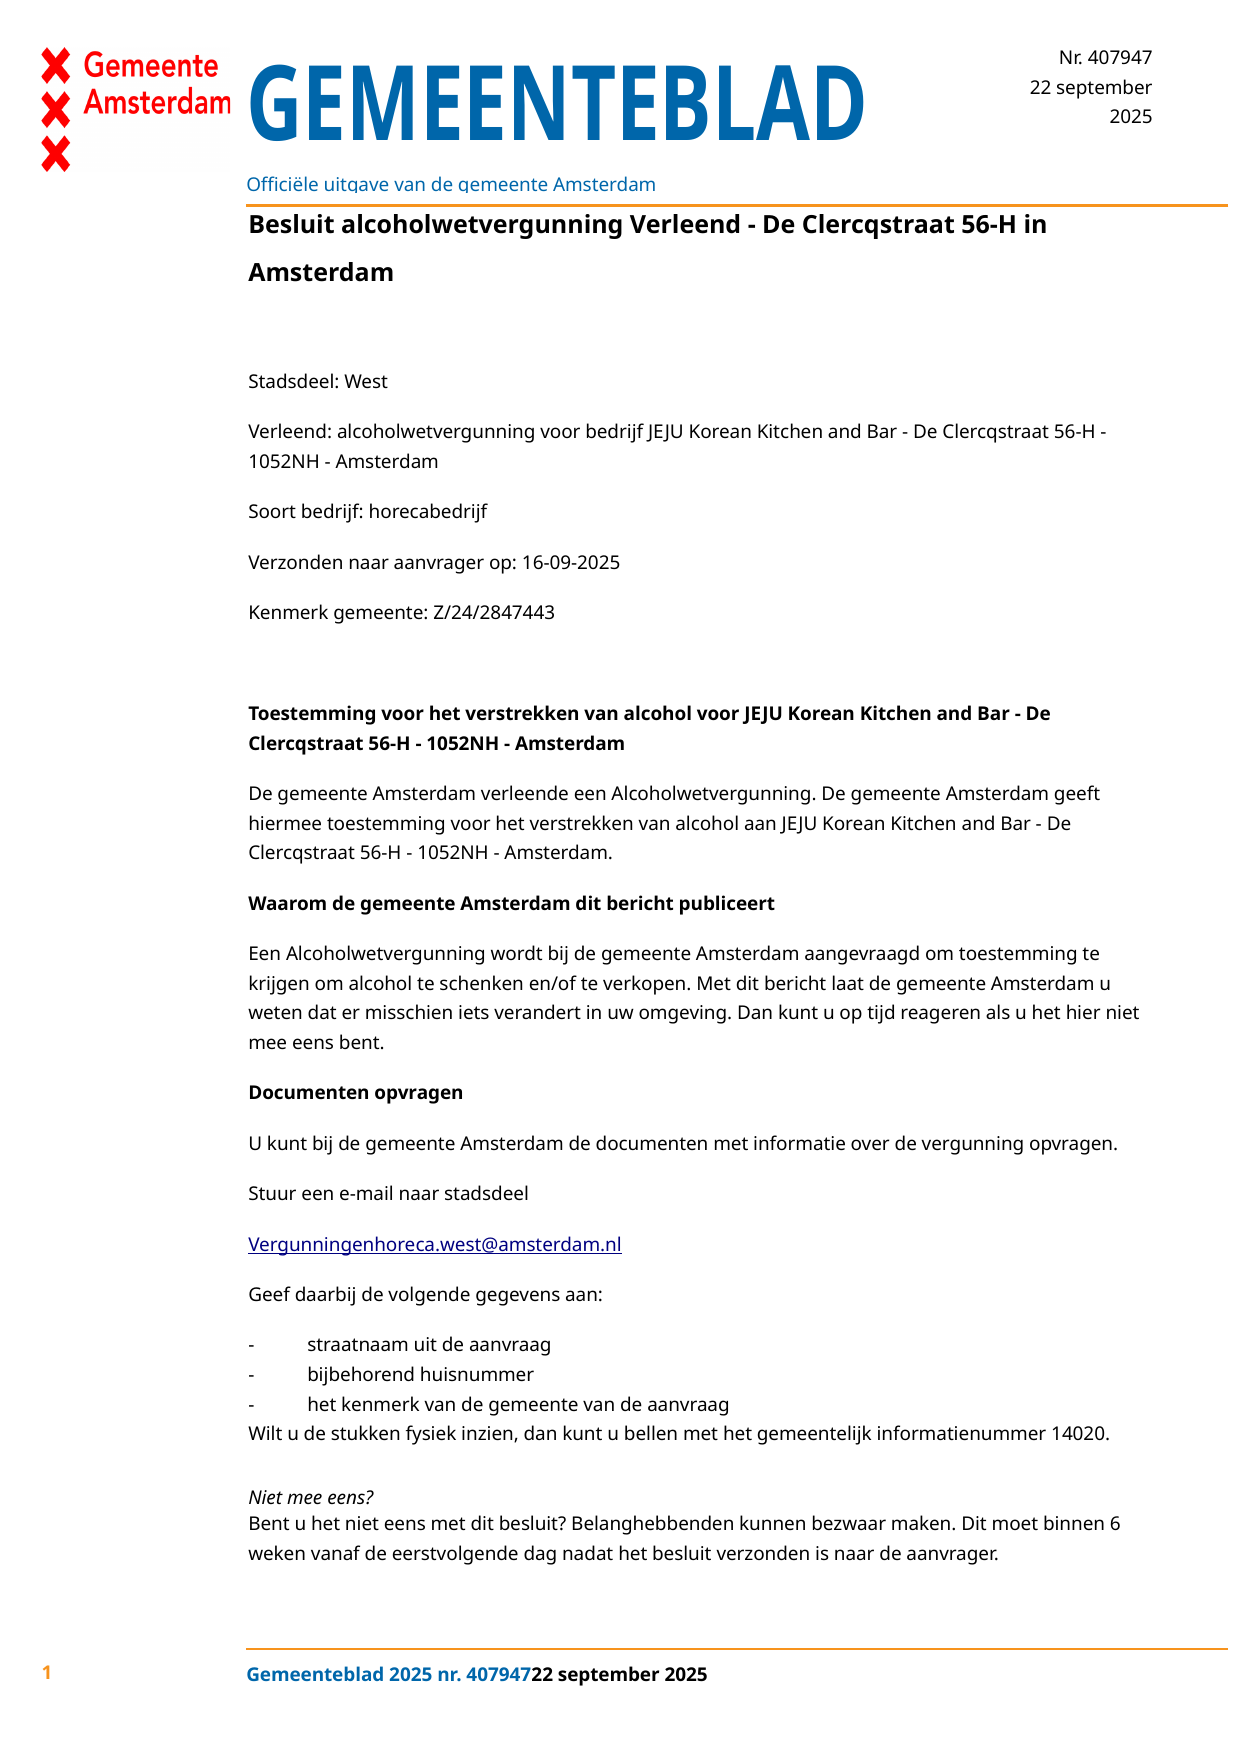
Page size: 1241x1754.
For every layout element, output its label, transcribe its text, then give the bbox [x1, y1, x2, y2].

text Stuur een e-mail naar stadsdeel [248, 1180, 1152, 1206]
text Documenten opvragen [248, 1079, 1152, 1105]
text De gemeente Amsterdam verleende een Alcoholwetvergunning. De gemeente Amsterdam geeft hiermee toestemming voor het verstrekken van alcohol aan JEJU Korean Kitchen and Bar - De Clercqstraat 56-H - 1052NH - Amsterdam. [248, 780, 1152, 865]
list straatnaam uit de aanvraag [248, 1332, 1152, 1357]
text Verleend: alcoholwetvergunning voor bedrijf JEJU Korean Kitchen and Bar - De Clercqstraat 56-H - 1052NH - Amsterdam [248, 419, 1152, 474]
text Een Alcoholwetvergunning wordt bij de gemeente Amsterdam aangevraagd om toestemming te krijgen om alcohol te schenken en/of te verkopen. Met dit bericht laat de gemeente Amsterdam u weten dat er misschien iets verandert in uw omgeving. Dan kunt u op tijd reageren als u het hier niet mee eens bent. [248, 940, 1152, 1055]
text Besluit alcoholwetvergunning Verleend - De Clercqstraat 56-H in Amsterdam [248, 207, 1152, 288]
text Vergunningenhoreca.west@amsterdam.nl [248, 1231, 1152, 1257]
text Wilt u de stukken fysiek inzien, dan kunt u bellen met het gemeentelijk informatienummer 14020. [248, 1420, 1152, 1446]
text Niet mee eens? [248, 1484, 1152, 1510]
text Geef daarbij de volgende gegevens aan: [248, 1281, 1152, 1307]
text U kunt bij de gemeente Amsterdam de documenten met informatie over de vergunning opvragen. [248, 1130, 1152, 1156]
text Stadsdeel: West [248, 368, 1152, 394]
list het kenmerk van de gemeente van de aanvraag [248, 1391, 1152, 1417]
text Bent u het niet eens met dit besluit? Belanghebbenden kunnen bezwaar maken. Dit moet binnen 6 weken vanaf de eerstvolgende dag nadat het besluit verzonden is naar de aanvrager. [248, 1510, 1152, 1565]
text Waarom de gemeente Amsterdam dit bericht publiceert [248, 890, 1152, 916]
text Verzonden naar aanvrager op: 16-09-2025 [248, 549, 1152, 575]
picture [41, 47, 231, 172]
list bijbehorend huisnummer [248, 1361, 1152, 1387]
text Toestemming voor het verstrekken van alcohol voor JEJU Korean Kitchen and Bar - De Clercqstraat 56-H - 1052NH - Amsterdam [248, 700, 1152, 756]
text Soort bedrijf: horecabedrijf [248, 499, 1152, 524]
text Kenmerk gemeente: Z/24/2847443 [248, 599, 1152, 625]
